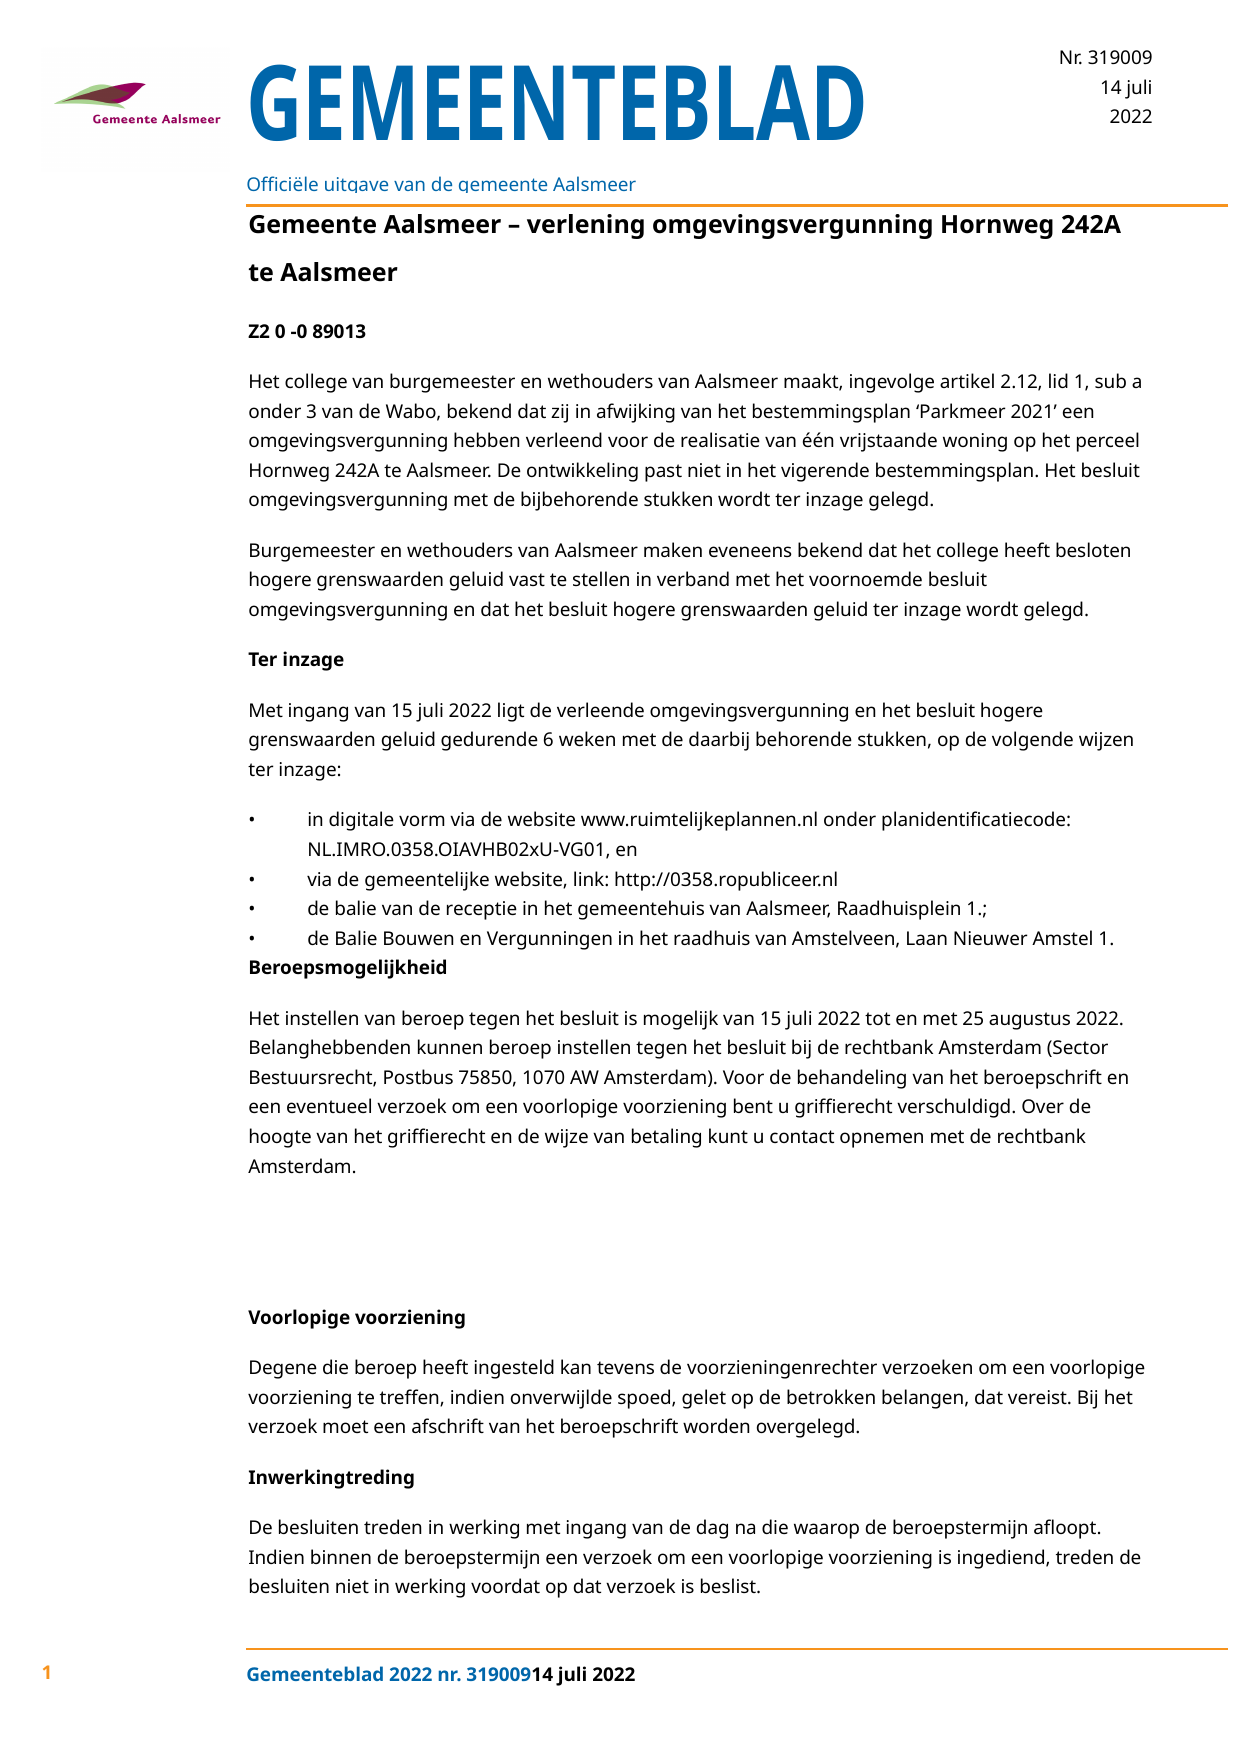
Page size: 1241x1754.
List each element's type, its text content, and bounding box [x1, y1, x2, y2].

text Het instellen van beroep tegen het besluit is mogelijk van 15 juli 2022 tot en met 25 augustus 2022. Belanghebbenden kunnen beroep instellen tegen het besluit bij de rechtbank Amsterdam (Sector Bestuursrecht, Postbus 75850, 1070 AW Amsterdam). Voor de behandeling van het beroepschrift en een eventueel verzoek om een voorlopige voorziening bent u griffierecht verschuldigd. Over de hoogte van het griffierecht en de wijze van betaling kunt u contact opnemen met de rechtbank Amsterdam. [248, 1005, 1152, 1179]
text Z2 0 -0 89013 [248, 318, 1152, 344]
text Het college van burgemeester en wethouders van Aalsmeer maakt, ingevolge artikel 2.12, lid 1, sub a onder 3 van de Wabo, bekend dat zij in afwijking van het bestemmingsplan ‘Parkmeer 2021’ een omgevingsvergunning hebben verleend voor de realisatie van één vrijstaande woning op het perceel Hornweg 242A te Aalsmeer. De ontwikkeling past niet in het vigerende bestemmingsplan. Het besluit omgevingsvergunning met de bijbehorende stukken wordt ter inzage gelegd. [248, 368, 1152, 512]
text Degene die beroep heeft ingesteld kan tevens de voorzieningenrechter verzoeken om een voorlopige voorziening te treffen, indien onverwijlde spoed, gelet op de betrokken belangen, dat vereist. Bij het verzoek moet een afschrift van het beroepschrift worden overgelegd. [248, 1354, 1152, 1439]
text Beroepsmogelijkheid [248, 954, 1152, 980]
text Burgemeester en wethouders van Aalsmeer maken eveneens bekend dat het college heeft besloten hogere grenswaarden geluid vast te stellen in verband met het voornoemde besluit omgevingsvergunning en dat het besluit hogere grenswaarden geluid ter inzage wordt gelegd. [248, 537, 1152, 622]
list de Balie Bouwen en Vergunningen in het raadhuis van Amstelveen, Laan Nieuwer Amstel 1. [248, 925, 1152, 951]
text Ter inzage [248, 647, 1152, 672]
list in digitale vorm via de website www.ruimtelijkeplannen.nl onder planidentificatiecode: NL.IMRO.0358.OIAVHB02xU-VG01, en [248, 807, 1152, 862]
list de balie van de receptie in het gemeentehuis van Aalsmeer, Raadhuisplein 1.; [248, 895, 1152, 921]
list via de gemeentelijke website, link: http://0358.ropubliceer.nl [248, 866, 1152, 892]
text Met ingang van 15 juli 2022 ligt de verleende omgevingsvergunning en het besluit hogere grenswaarden geluid gedurende 6 weken met de daarbij behorende stukken, op de volgende wijzen ter inzage: [248, 697, 1152, 782]
text Inwerkingtreding [248, 1464, 1152, 1490]
text Gemeente Aalsmeer – verlening omgevingsvergunning Hornweg 242A te Aalsmeer [248, 207, 1152, 288]
text De besluiten treden in werking met ingang van de dag na die waarop de beroepstermijn afloopt. Indien binnen de beroepstermijn een verzoek om een voorlopige voorziening is ingediend, treden de besluiten niet in werking voordat op dat verzoek is beslist. [248, 1514, 1152, 1599]
picture [41, 47, 231, 172]
text Voorlopige voorziening [248, 1304, 1152, 1330]
